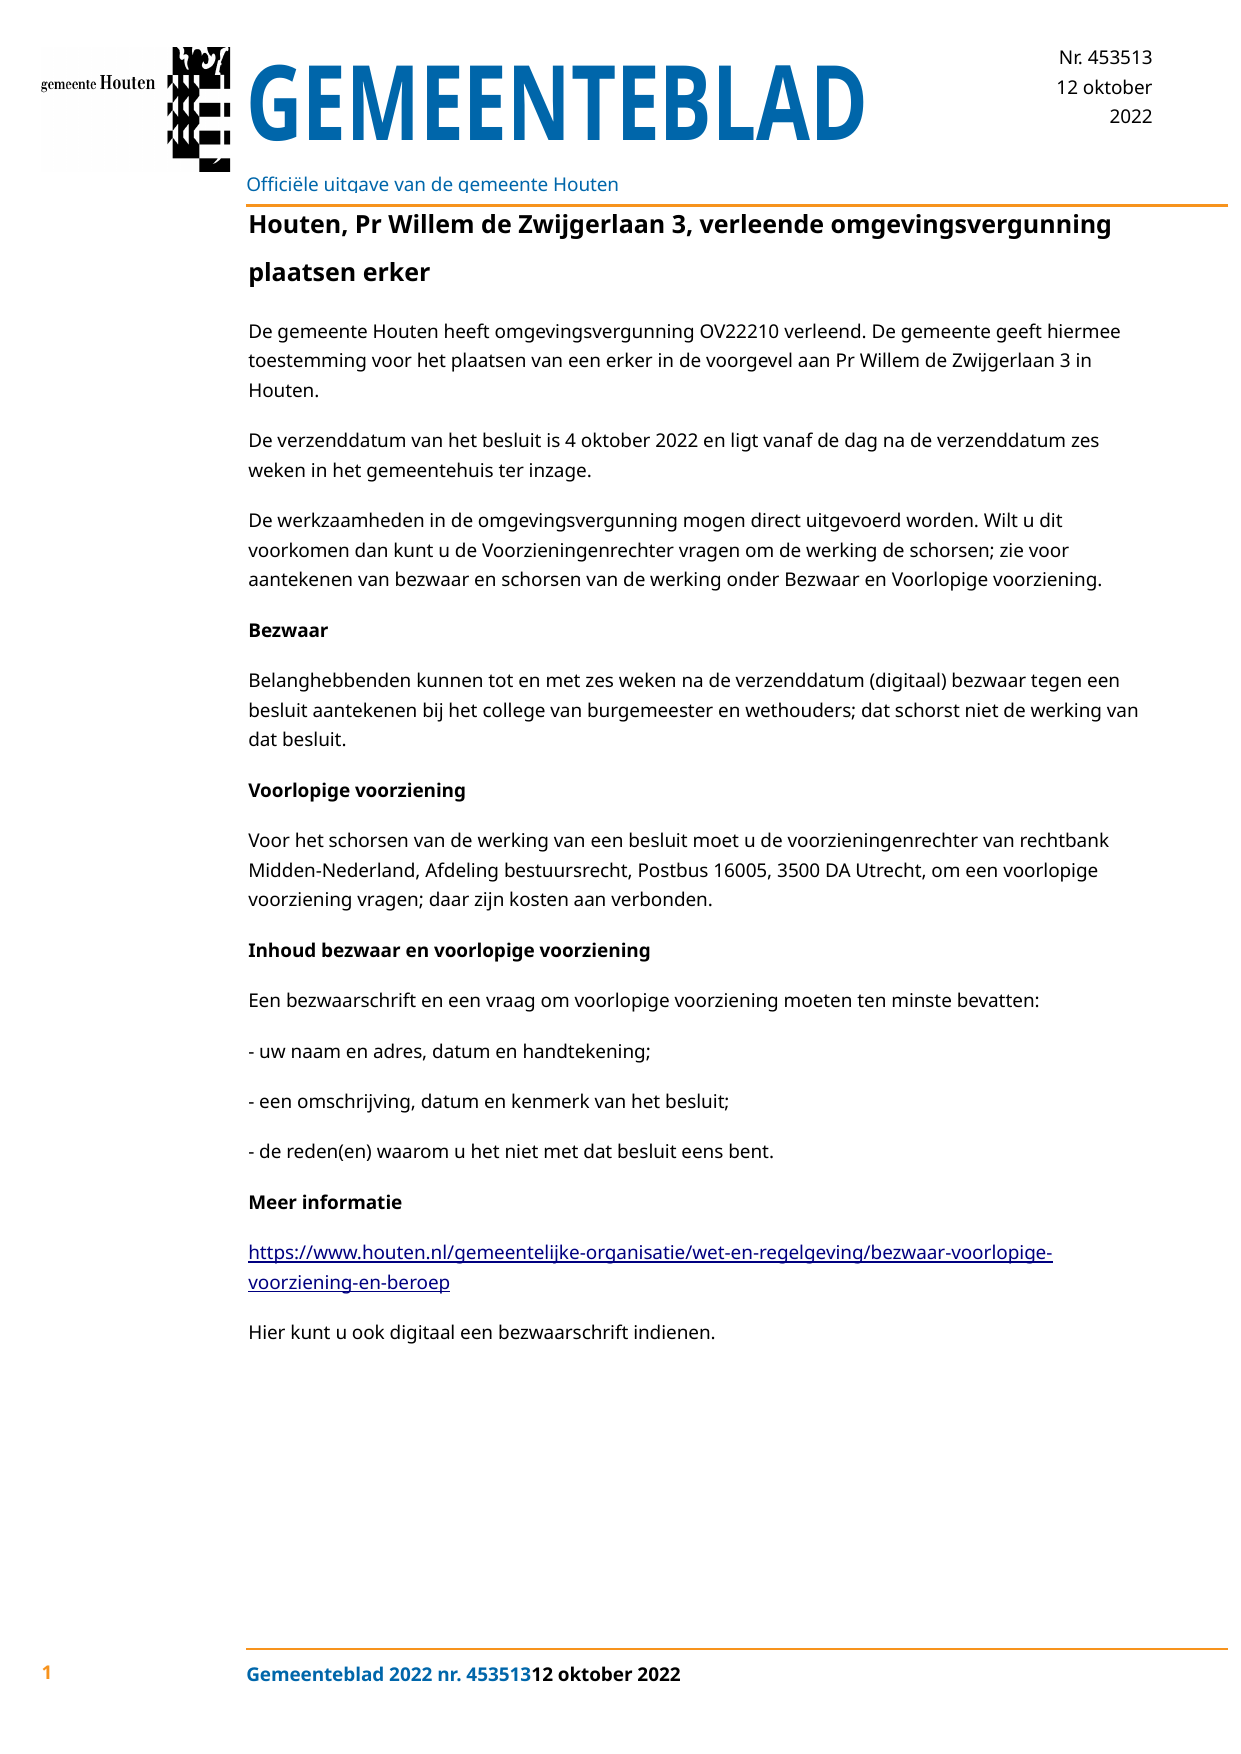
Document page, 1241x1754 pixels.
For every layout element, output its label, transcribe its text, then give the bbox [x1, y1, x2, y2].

text Houten, Pr Willem de Zwijgerlaan 3, verleende omgevingsvergunning plaatsen erker [248, 207, 1152, 288]
text Inhoud bezwaar en voorlopige voorziening [248, 937, 1152, 963]
text Een bezwaarschrift en een vraag om voorlopige voorziening moeten ten minste bevatten: [248, 987, 1152, 1013]
text De gemeente Houten heeft omgevingsvergunning OV22210 verleend. De gemeente geeft hiermee toestemming voor het plaatsen van een erker in de voorgevel aan Pr Willem de Zwijgerlaan 3 in Houten. [248, 318, 1152, 403]
text Meer informatie [248, 1189, 1152, 1215]
text Voorlopige voorziening [248, 777, 1152, 803]
text Voor het schorsen van de werking van een besluit moet u de voorzieningenrechter van rechtbank Midden-Nederland, Afdeling bestuursrecht, Postbus 16005, 3500 DA Utrecht, om een voorlopige voorziening vragen; daar zijn kosten aan verbonden. [248, 827, 1152, 912]
text https://www.houten.nl/gemeentelijke-organisatie/wet-en-regelgeving/bezwaar-voorlopige-voorziening-en-beroep [248, 1239, 1152, 1295]
picture [41, 47, 231, 172]
text Bezwaar [248, 617, 1152, 643]
text - een omschrijving, datum en kenmerk van het besluit; [248, 1088, 1152, 1114]
text De verzenddatum van het besluit is 4 oktober 2022 en ligt vanaf de dag na de verzenddatum zes weken in het gemeentehuis ter inzage. [248, 427, 1152, 483]
text Hier kunt u ook digitaal een bezwaarschrift indienen. [248, 1319, 1152, 1345]
text - uw naam en adres, datum en handtekening; [248, 1038, 1152, 1064]
text - de reden(en) waarom u het niet met dat besluit eens bent. [248, 1139, 1152, 1164]
text De werkzaamheden in de omgevingsvergunning mogen direct uitgevoerd worden. Wilt u dit voorkomen dan kunt u de Voorzieningenrechter vragen om de werking de schorsen; zie voor aantekenen van bezwaar en schorsen van de werking onder Bezwaar en Voorlopige voorziening. [248, 507, 1152, 592]
text Belanghebbenden kunnen tot en met zes weken na de verzenddatum (digitaal) bezwaar tegen een besluit aantekenen bij het college van burgemeester en wethouders; dat schorst niet de werking van dat besluit. [248, 667, 1152, 752]
